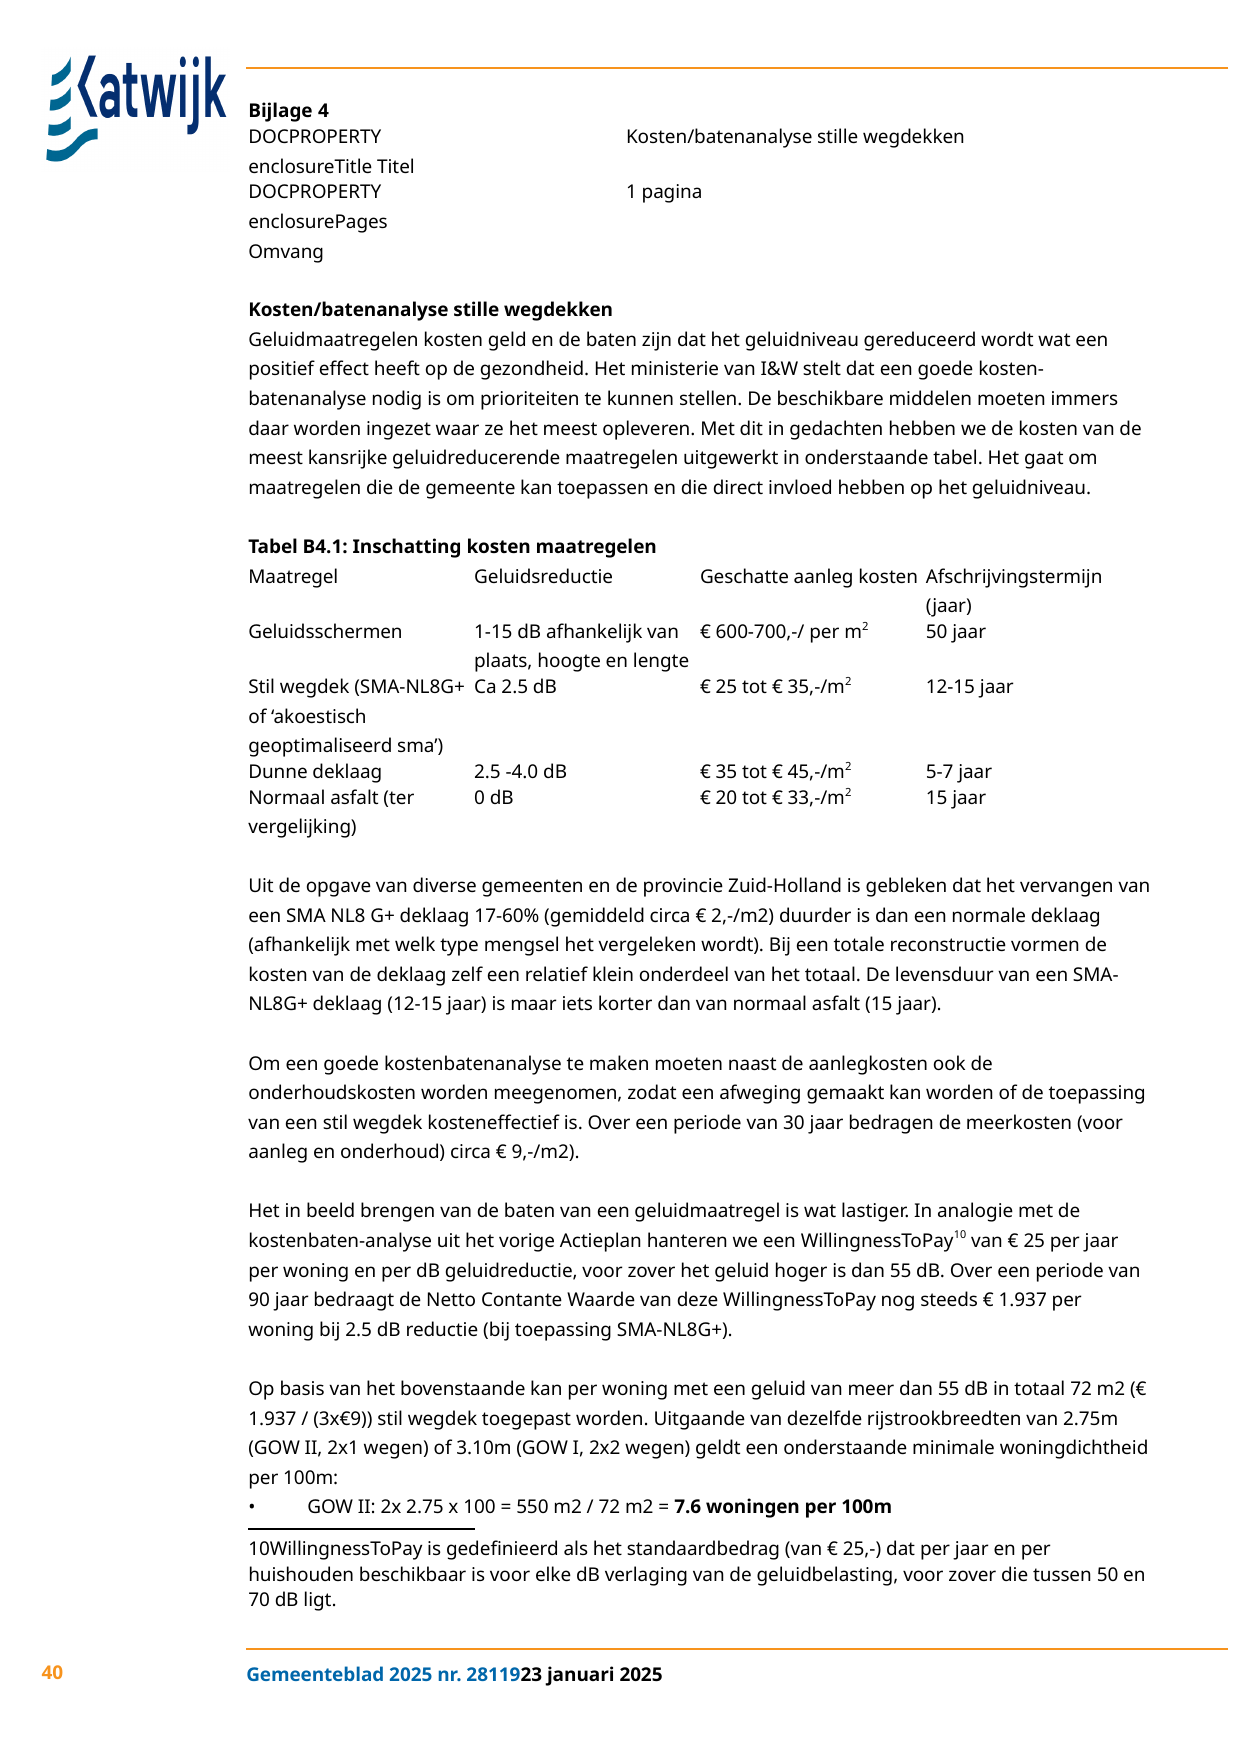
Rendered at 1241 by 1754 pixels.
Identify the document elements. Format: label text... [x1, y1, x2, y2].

table_header Afschrijvingstermijn (jaar) [926, 563, 1152, 618]
table_cell 1-15 dB afhankelijk van plaats, hoogte en lengte [474, 618, 700, 673]
table_header Geluidsreductie [474, 563, 700, 618]
table_cell 5-7 jaar [926, 758, 1152, 784]
text Op basis van het bovenstaande kan per woning met een geluid van meer dan 55 dB in totaal 72 m2 (€ 1.937 / (3x€9)) stil wegdek toegepast worden. Uitgaande van dezelfde rijstrookbreedten van 2.75m (GOW II, 2x1 wegen) of 3.10m (GOW I, 2x2 wegen) geldt een onderstaande minimale woningdichtheid per 100m: [248, 1375, 1152, 1489]
table_cell 2.5 -4.0 dB [474, 758, 700, 784]
table_cell [437, 179, 626, 264]
table_header Maatregel [248, 563, 474, 618]
table_cell Geluidsschermen [248, 618, 474, 673]
table_cell € 35 tot € 45,-/m2 [700, 758, 926, 784]
text Uit de opgave van diverse gemeenten en de provincie Zuid-Holland is gebleken dat het vervangen van een SMA NL8 G+ deklaag 17-60% (gemiddeld circa € 2,-/m2) duurder is dan een normale deklaag (afhankelijk met welk type mengsel het vergeleken wordt). Bij een totale reconstructie vormen de kosten van de deklaag zelf een relatief klein onderdeel van het totaal. De levensduur van een SMA-NL8G+ deklaag (12-15 jaar) is maar iets korter dan van normaal asfalt (15 jaar). [248, 872, 1152, 1016]
picture [41, 47, 231, 172]
table_cell Stil wegdek (SMA-NL8G+ of ‘akoestisch geoptimaliseerd sma’) [248, 674, 474, 758]
text Kosten/batenanalyse stille wegdekken [248, 296, 1152, 322]
table_cell Ca 2.5 dB [474, 674, 700, 758]
table_cell Normaal asfalt (ter vergelijking) [248, 784, 474, 839]
table_cell 15 jaar [926, 784, 1152, 839]
table_header [437, 124, 626, 179]
text Om een goede kostenbatenanalyse te maken moeten naast de aanlegkosten ook de onderhoudskosten worden meegenomen, zodat een afweging gemaakt kan worden of de toepassing van een stil wegdek kosteneffectief is. Over een periode van 30 jaar bedragen de meerkosten (voor aanleg en onderhoud) circa € 9,-/m2). [248, 1050, 1152, 1164]
table_cell € 20 tot € 33,-/m2 [700, 784, 926, 839]
list GOW II: 2x 2.75 x 100 = 550 m2 / 72 m2 = 7.6 woningen per 100m [248, 1493, 1152, 1519]
text Het in beeld brengen van de baten van een geluidmaatregel is wat lastiger. In analogie met de kostenbaten-analyse uit het vorige Actieplan hanteren we een WillingnessToPay van € 25 per jaar per woning en per dB geluidreductie, voor zover het geluid hoger is dan 55 dB. Over een periode van 90 jaar bedraagt de Netto Contante Waarde van deze WillingnessToPay nog steeds € 1.937 per woning bij 2.5 dB reductie (bij toepassing SMA-NL8G+). [248, 1198, 1152, 1342]
table_cell 1 pagina [626, 179, 1152, 264]
text Tabel B4.1: Inschatting kosten maatregelen [248, 533, 1152, 559]
table_cell DOCPROPERTY enclosurePages Omvang [248, 179, 437, 264]
table_cell € 25 tot € 35,-/m2 [700, 674, 926, 758]
table_cell Dunne deklaag [248, 758, 474, 784]
table_cell € 600-700,-/ per m2 [700, 618, 926, 673]
table_header Geschatte aanleg kosten [700, 563, 926, 618]
text WillingnessToPay is gedefinieerd als het standaardbedrag (van € 25,-) dat per jaar en per huishouden beschikbaar is voor elke dB verlaging van de geluidbelasting, voor zover die tussen 50 en 70 dB ligt. [248, 1535, 1152, 1612]
table_header DOCPROPERTY enclosureTitle Titel [248, 124, 437, 179]
table_cell 12-15 jaar [926, 674, 1152, 758]
table_cell 50 jaar [926, 618, 1152, 673]
table_header Kosten/batenanalyse stille wegdekken [626, 124, 1152, 179]
text Geluidmaatregelen kosten geld en de baten zijn dat het geluidniveau gereduceerd wordt wat een positief effect heeft op de gezondheid. Het ministerie van I&W stelt dat een goede kosten-batenanalyse nodig is om prioriteiten te kunnen stellen. De beschikbare middelen moeten immers daar worden ingezet waar ze het meest opleveren. Met dit in gedachten hebben we de kosten van de meest kansrijke geluidreducerende maatregelen uitgewerkt in onderstaande tabel. Het gaat om maatregelen die de gemeente kan toepassen en die direct invloed hebben op het geluidniveau. [248, 326, 1152, 500]
text Bijlage 4 [248, 95, 1152, 123]
table_cell 0 dB [474, 784, 700, 839]
